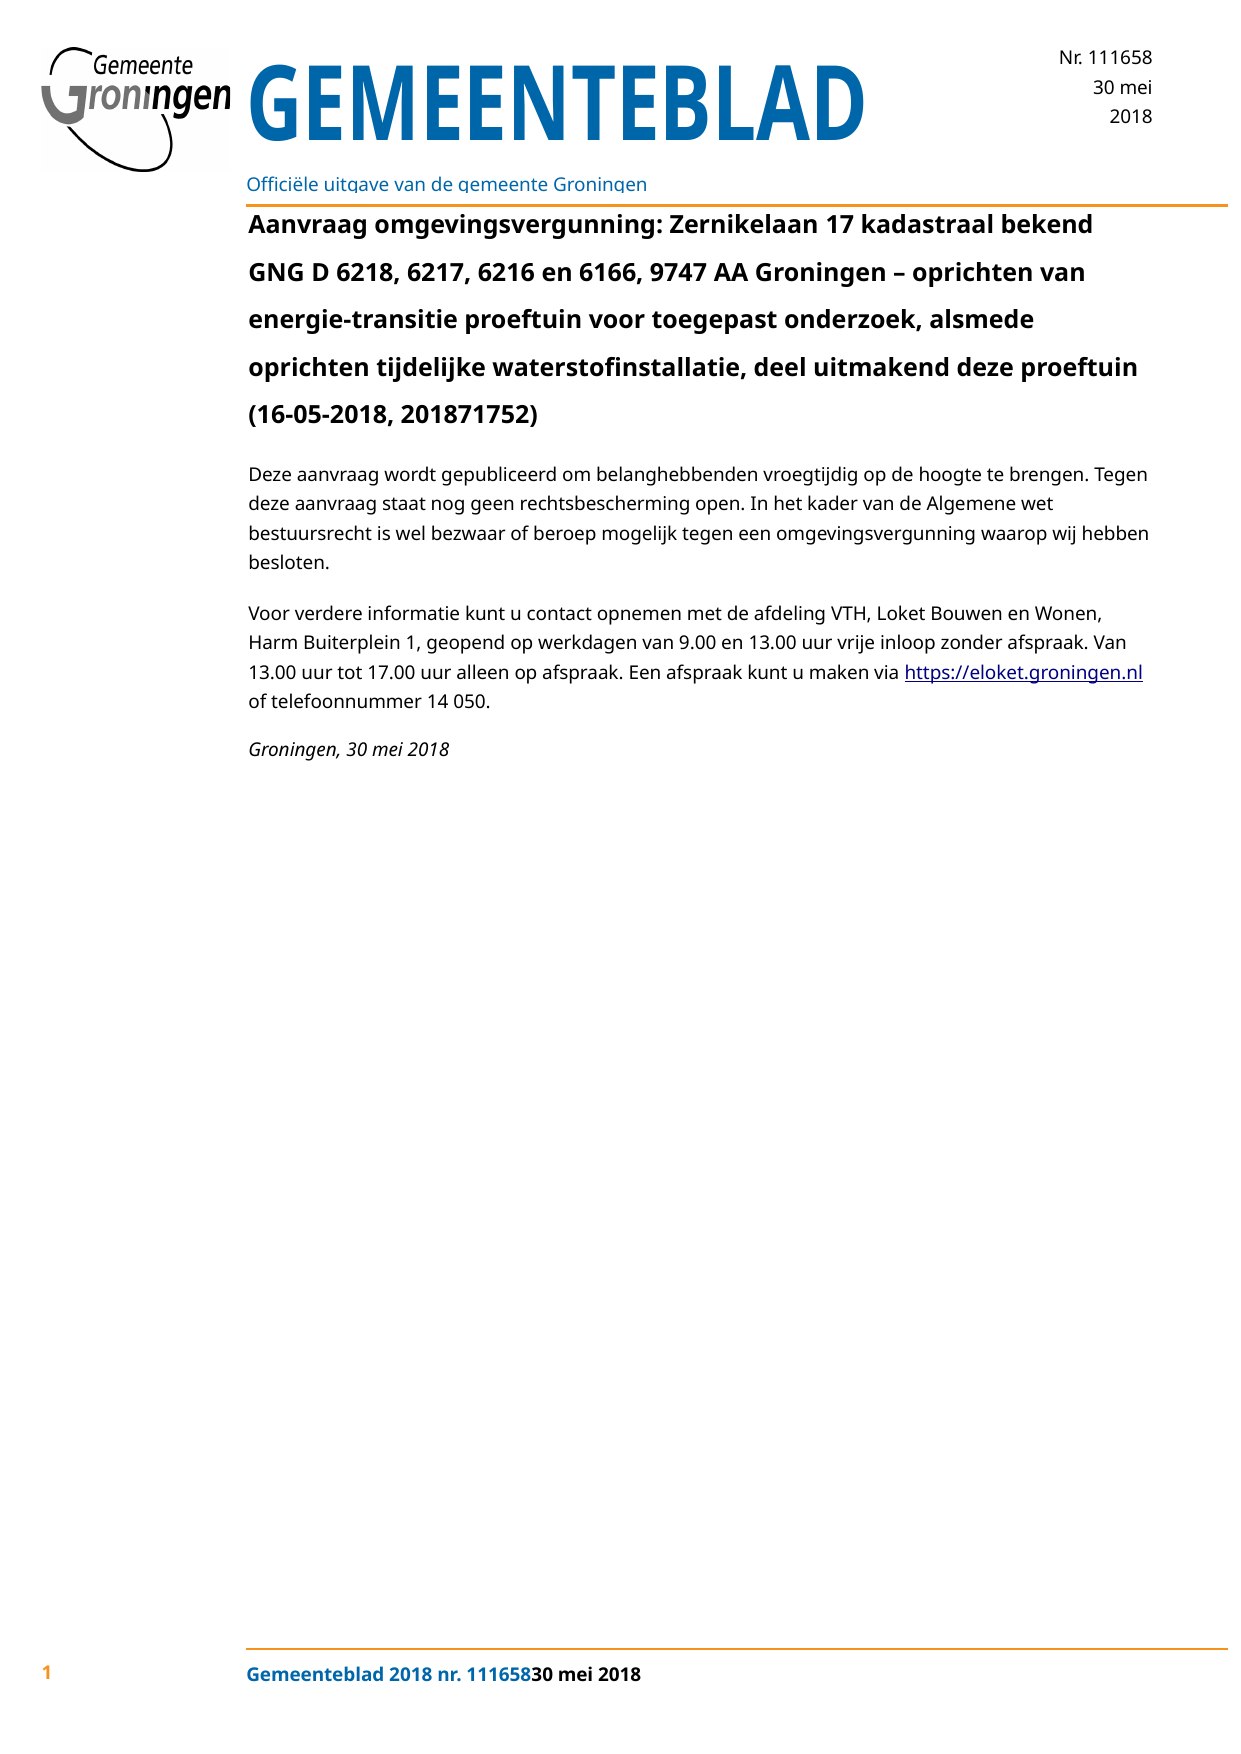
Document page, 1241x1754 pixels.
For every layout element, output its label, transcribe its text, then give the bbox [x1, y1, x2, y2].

text Aanvraag omgevingsvergunning: Zernikelaan 17 kadastraal bekend GNG D 6218, 6217, 6216 en 6166, 9747 AA Groningen – oprichten van energie-transitie proeftuin voor toegepast onderzoek, alsmede oprichten tijdelijke waterstofinstallatie, deel uitmakend deze proeftuin (16-05-2018, 201871752) [248, 207, 1152, 431]
text Groningen, 30 mei 2018 [248, 736, 1152, 762]
text Deze aanvraag wordt gepubliceerd om belanghebbenden vroegtijdig op de hoogte te brengen. Tegen deze aanvraag staat nog geen rechtsbescherming open. In het kader van de Algemene wet bestuursrecht is wel bezwaar of beroep mogelijk tegen een omgevingsvergunning waarop wij hebben besloten. [248, 461, 1152, 575]
text Voor verdere informatie kunt u contact opnemen met de afdeling VTH, Loket Bouwen en Wonen, Harm Buiterplein 1, geopend op werkdagen van 9.00 en 13.00 uur vrije inloop zonder afspraak. Van 13.00 uur tot 17.00 uur alleen op afspraak. Een afspraak kunt u maken via https://eloket.groningen.nl of telefoonnummer 14 050. [248, 600, 1152, 714]
picture [41, 47, 231, 172]
